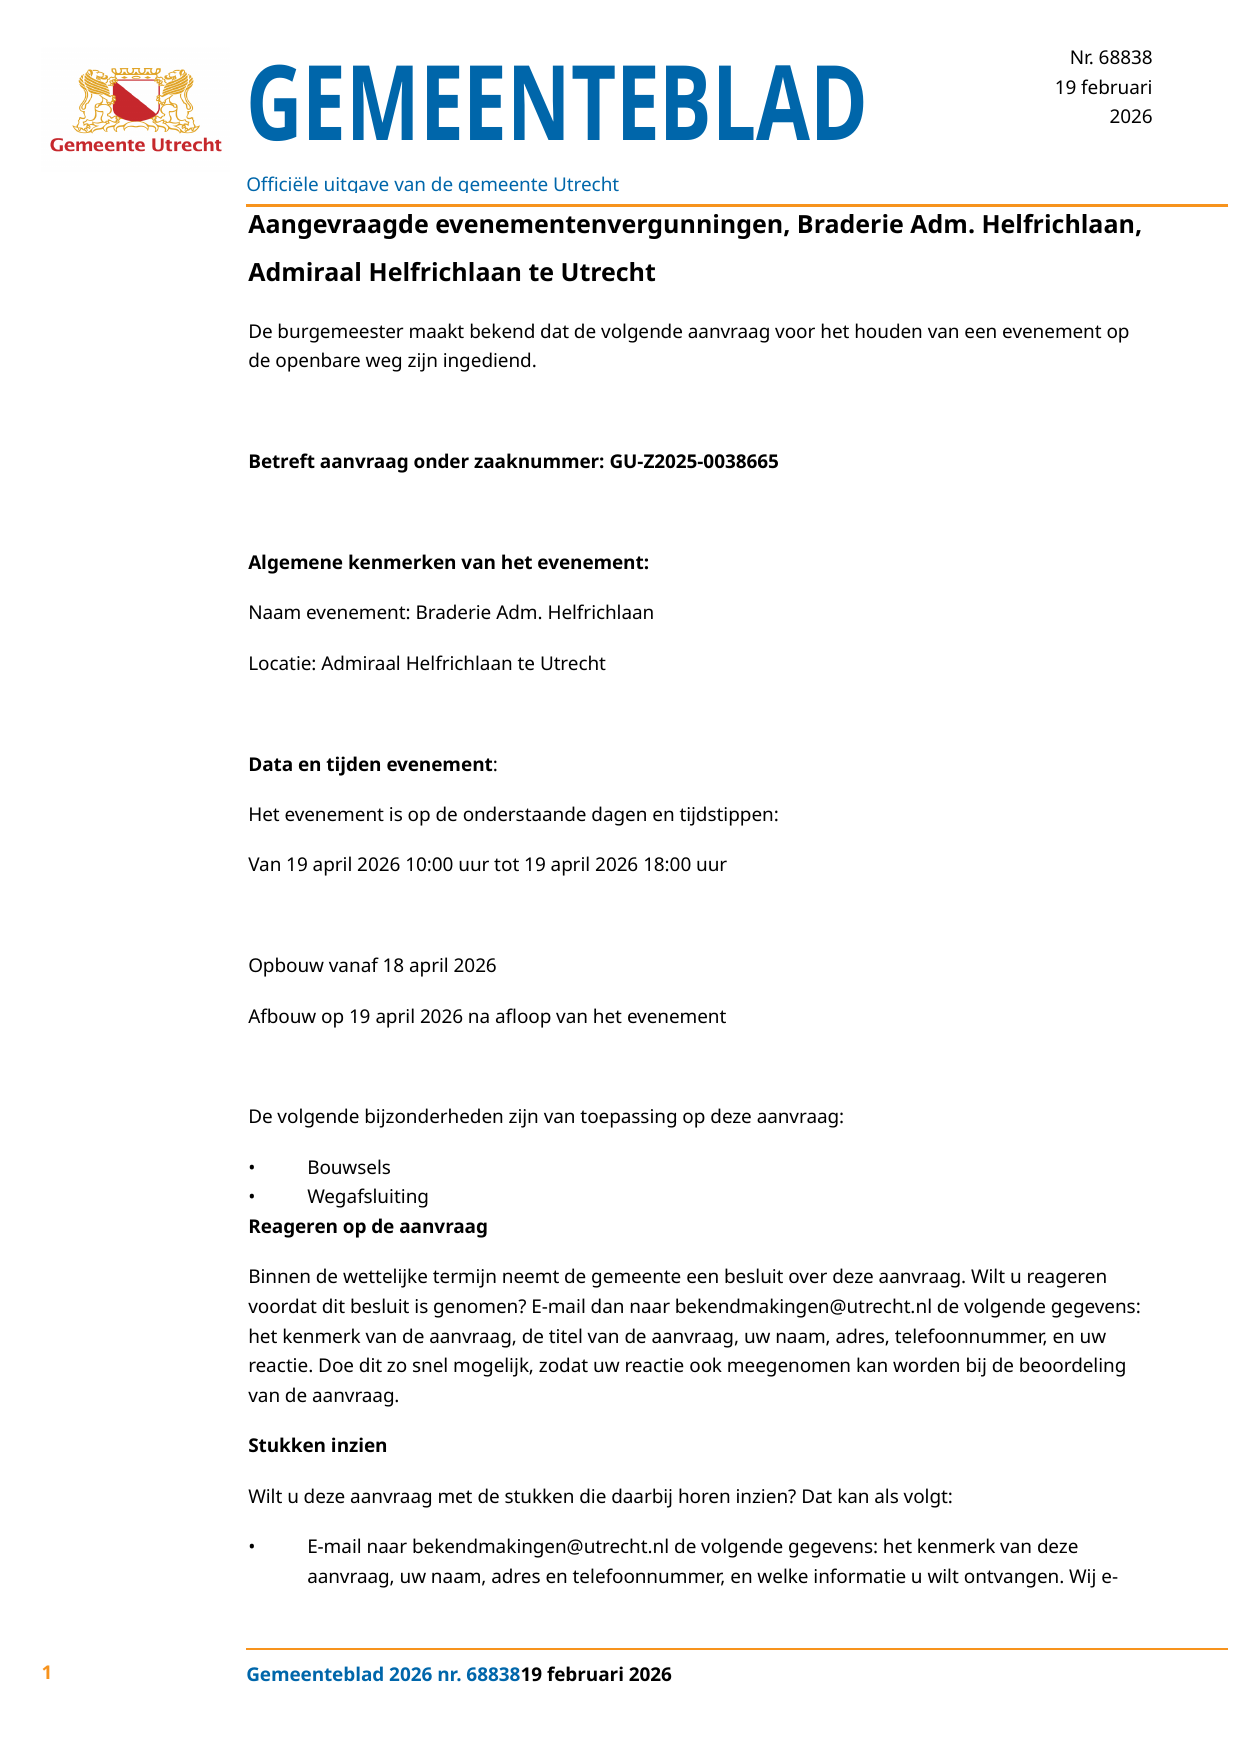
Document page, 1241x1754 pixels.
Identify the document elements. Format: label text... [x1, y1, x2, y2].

text Locatie: Admiraal Helfrichlaan te Utrecht [248, 650, 1152, 676]
picture [41, 47, 231, 172]
text Afbouw op 19 april 2026 na afloop van het evenement [248, 1003, 1152, 1029]
text Opbouw vanaf 18 april 2026 [248, 952, 1152, 978]
text Het evenement is op de onderstaande dagen en tijdstippen: [248, 801, 1152, 827]
text Reageren op de aanvraag [248, 1213, 1152, 1239]
text Binnen de wettelijke termijn neemt de gemeente een besluit over deze aanvraag. Wilt u reageren voordat dit besluit is genomen? E-mail dan naar bekendmakingen@utrecht.nl de volgende gegevens: het kenmerk van de aanvraag, de titel van de aanvraag, uw naam, adres, telefoonnummer, en uw reactie. Doe dit zo snel mogelijk, zodat uw reactie ook meegenomen kan worden bij de beoordeling van de aanvraag. [248, 1264, 1152, 1408]
text Betreft aanvraag onder zaaknummer: GU-Z2025-0038665 [248, 448, 1152, 474]
text Naam evenement: Braderie Adm. Helfrichlaan [248, 599, 1152, 625]
text De volgende bijzonderheden zijn van toepassing op deze aanvraag: [248, 1104, 1152, 1129]
list E-mail naar bekendmakingen@utrecht.nl de volgende gegevens: het kenmerk van deze aanvraag, uw naam, adres en telefoonnummer, en welke informatie u wilt ontvangen. Wij e- [248, 1533, 1152, 1589]
list Wegafsluiting [248, 1184, 1152, 1209]
text Stukken inzien [248, 1432, 1152, 1458]
text Data en tijden evenement: [248, 751, 1152, 777]
text Algemene kenmerken van het evenement: [248, 549, 1152, 575]
text Wilt u deze aanvraag met de stukken die daarbij horen inzien? Dat kan als volgt: [248, 1483, 1152, 1509]
text Aangevraagde evenementenvergunningen, Braderie Adm. Helfrichlaan, Admiraal Helfrichlaan te Utrecht [248, 207, 1152, 288]
text De burgemeester maakt bekend dat de volgende aanvraag voor het houden van een evenement op de openbare weg zijn ingediend. [248, 318, 1152, 373]
text Van 19 april 2026 10:00 uur tot 19 april 2026 18:00 uur [248, 852, 1152, 877]
list Bouwsels [248, 1154, 1152, 1180]
